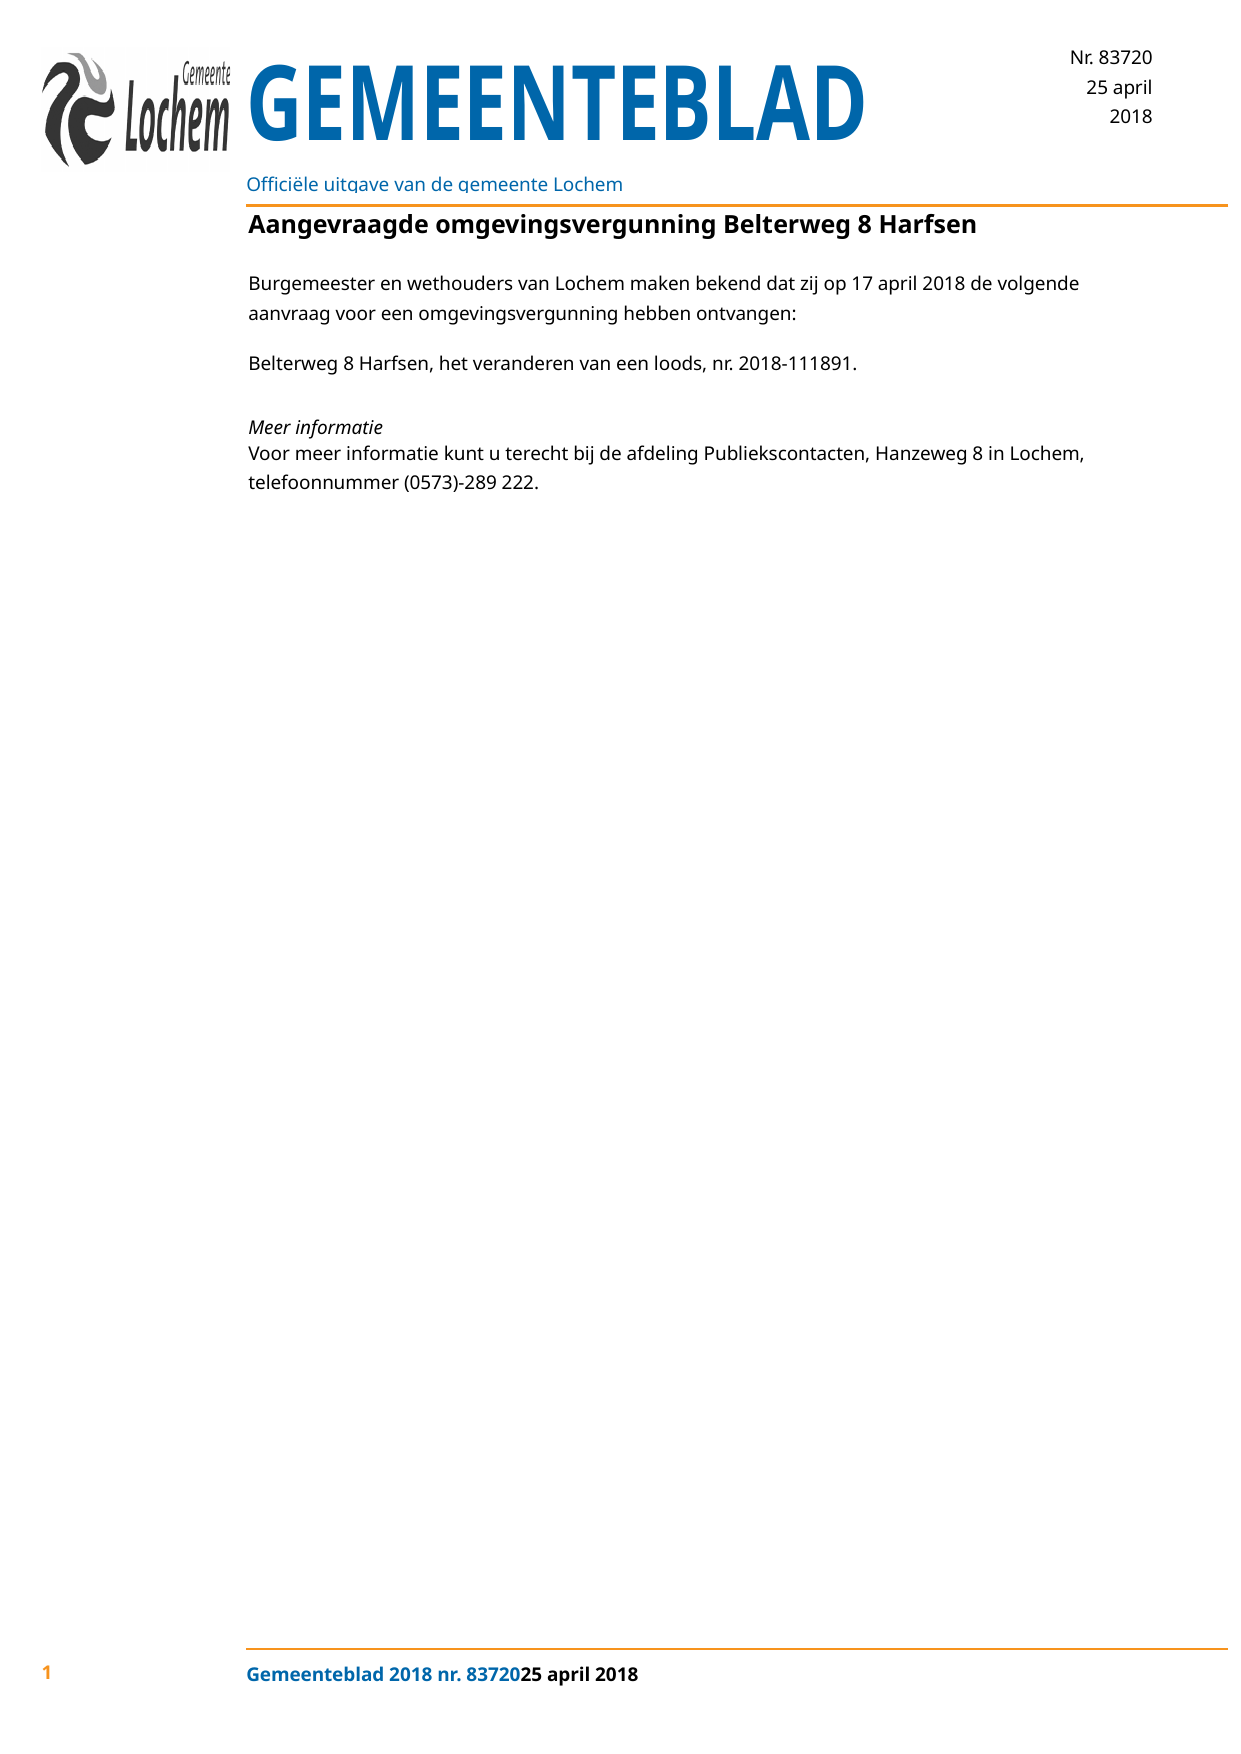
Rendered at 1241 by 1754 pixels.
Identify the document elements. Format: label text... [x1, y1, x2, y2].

text Burgemeester en wethouders van Lochem maken bekend dat zij op 17 april 2018 de volgende aanvraag voor een omgevingsvergunning hebben ontvangen: [248, 270, 1152, 326]
picture [41, 47, 231, 172]
text Aangevraagde omgevingsvergunning Belterweg 8 Harfsen [248, 207, 1152, 241]
text Belterweg 8 Harfsen, het veranderen van een loods, nr. 2018-111891. [248, 350, 1152, 376]
text Voor meer informatie kunt u terecht bij de afdeling Publiekscontacten, Hanzeweg 8 in Lochem, telefoonnummer (0573)-289 222. [248, 440, 1152, 495]
text Meer informatie [248, 414, 1152, 440]
